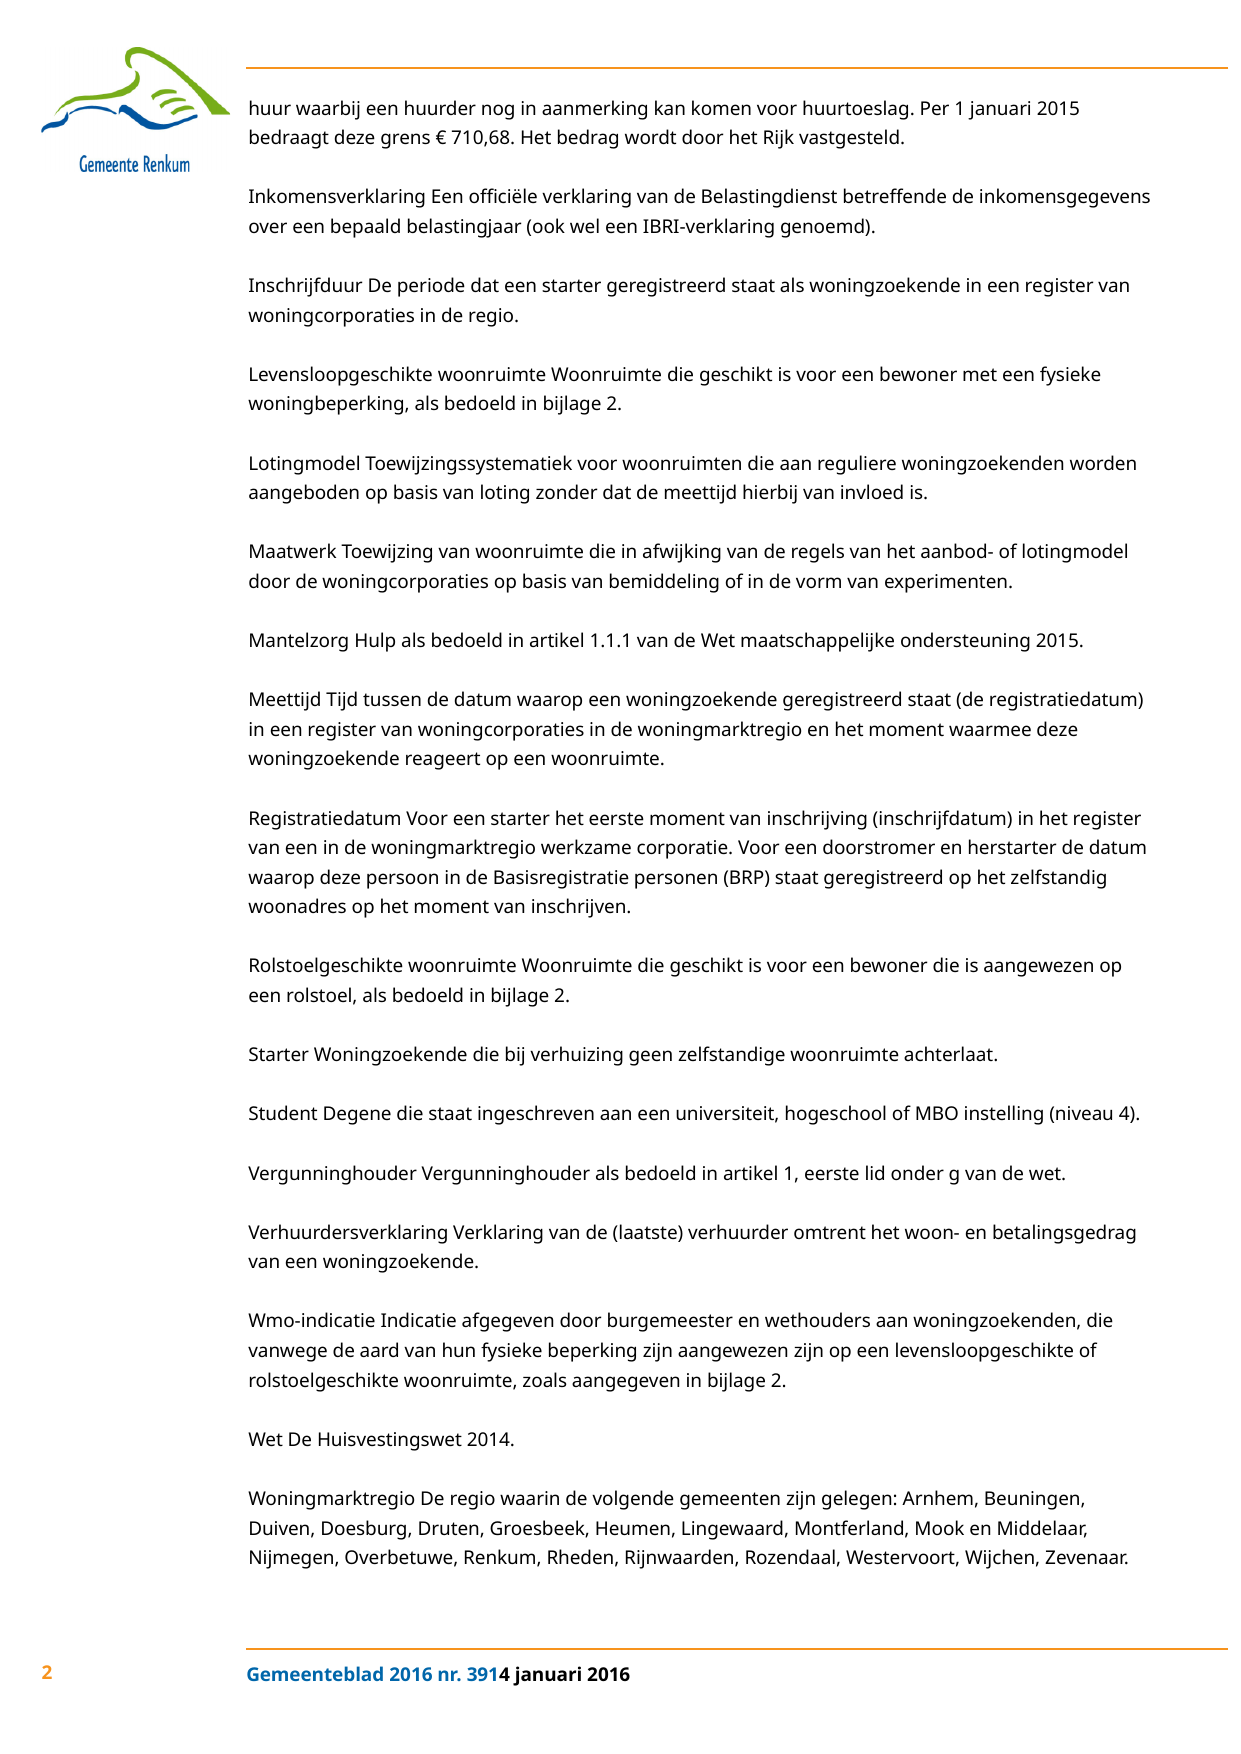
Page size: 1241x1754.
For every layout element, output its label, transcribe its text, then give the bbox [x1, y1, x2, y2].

text Verhuurdersverklaring Verklaring van de (laatste) verhuurder omtrent het woon- en betalingsgedrag van een woningzoekende. [248, 1219, 1152, 1274]
text Wmo-indicatie Indicatie afgegeven door burgemeester en wethouders aan woningzoekenden, die vanwege de aard van hun fysieke beperking zijn aangewezen zijn op een levensloopgeschikte of rolstoelgeschikte woonruimte, zoals aangegeven in bijlage 2. [248, 1308, 1152, 1393]
text Woningmarktregio De regio waarin de volgende gemeenten zijn gelegen: Arnhem, Beuningen, Duiven, Doesburg, Druten, Groesbeek, Heumen, Lingewaard, Montferland, Mook en Middelaar, Nijmegen, Overbetuwe, Renkum, Rheden, Rijnwaarden, Rozendaal, Westervoort, Wijchen, Zevenaar. [248, 1485, 1152, 1570]
text Vergunninghouder Vergunninghouder als bedoeld in artikel 1, eerste lid onder g van de wet. [248, 1160, 1152, 1186]
text Inkomensverklaring Een officiële verklaring van de Belastingdienst betreffende de inkomensgegevens over een bepaald belastingjaar (ook wel een IBRI-verklaring genoemd). [248, 183, 1152, 239]
text Student Degene die staat ingeschreven aan een universiteit, hogeschool of MBO instelling (niveau 4). [248, 1101, 1152, 1126]
text Starter Woningzoekende die bij verhuizing geen zelfstandige woonruimte achterlaat. [248, 1041, 1152, 1067]
text Mantelzorg Hulp als bedoeld in artikel 1.1.1 van de Wet maatschappelijke ondersteuning 2015. [248, 627, 1152, 653]
picture [41, 47, 231, 172]
text Levensloopgeschikte woonruimte Woonruimte die geschikt is voor een bewoner met een fysieke woningbeperking, als bedoeld in bijlage 2. [248, 361, 1152, 416]
text Wet De Huisvestingswet 2014. [248, 1426, 1152, 1452]
text Meettijd Tijd tussen de datum waarop een woningzoekende geregistreerd staat (de registratiedatum) in een register van woningcorporaties in de woningmarktregio en het moment waarmee deze woningzoekende reageert op een woonruimte. [248, 686, 1152, 771]
text Lotingmodel Toewijzingssystematiek voor woonruimten die aan reguliere woningzoekenden worden aangeboden op basis van loting zonder dat de meettijd hierbij van invloed is. [248, 450, 1152, 505]
text huur waarbij een huurder nog in aanmerking kan komen voor huurtoeslag. Per 1 januari 2015 bedraagt deze grens € 710,68. Het bedrag wordt door het Rijk vastgesteld. [248, 95, 1152, 150]
text Inschrijfduur De periode dat een starter geregistreerd staat als woningzoekende in een register van woningcorporaties in de regio. [248, 272, 1152, 328]
text Rolstoelgeschikte woonruimte Woonruimte die geschikt is voor een bewoner die is aangewezen op een rolstoel, als bedoeld in bijlage 2. [248, 953, 1152, 1008]
text Registratiedatum Voor een starter het eerste moment van inschrijving (inschrijfdatum) in het register van een in de woningmarktregio werkzame corporatie. Voor een doorstromer en herstarter de datum waarop deze persoon in de Basisregistratie personen (BRP) staat geregistreerd op het zelfstandig woonadres op het moment van inschrijven. [248, 805, 1152, 919]
text Maatwerk Toewijzing van woonruimte die in afwijking van de regels van het aanbod- of lotingmodel door de woningcorporaties op basis van bemiddeling of in de vorm van experimenten. [248, 538, 1152, 594]
